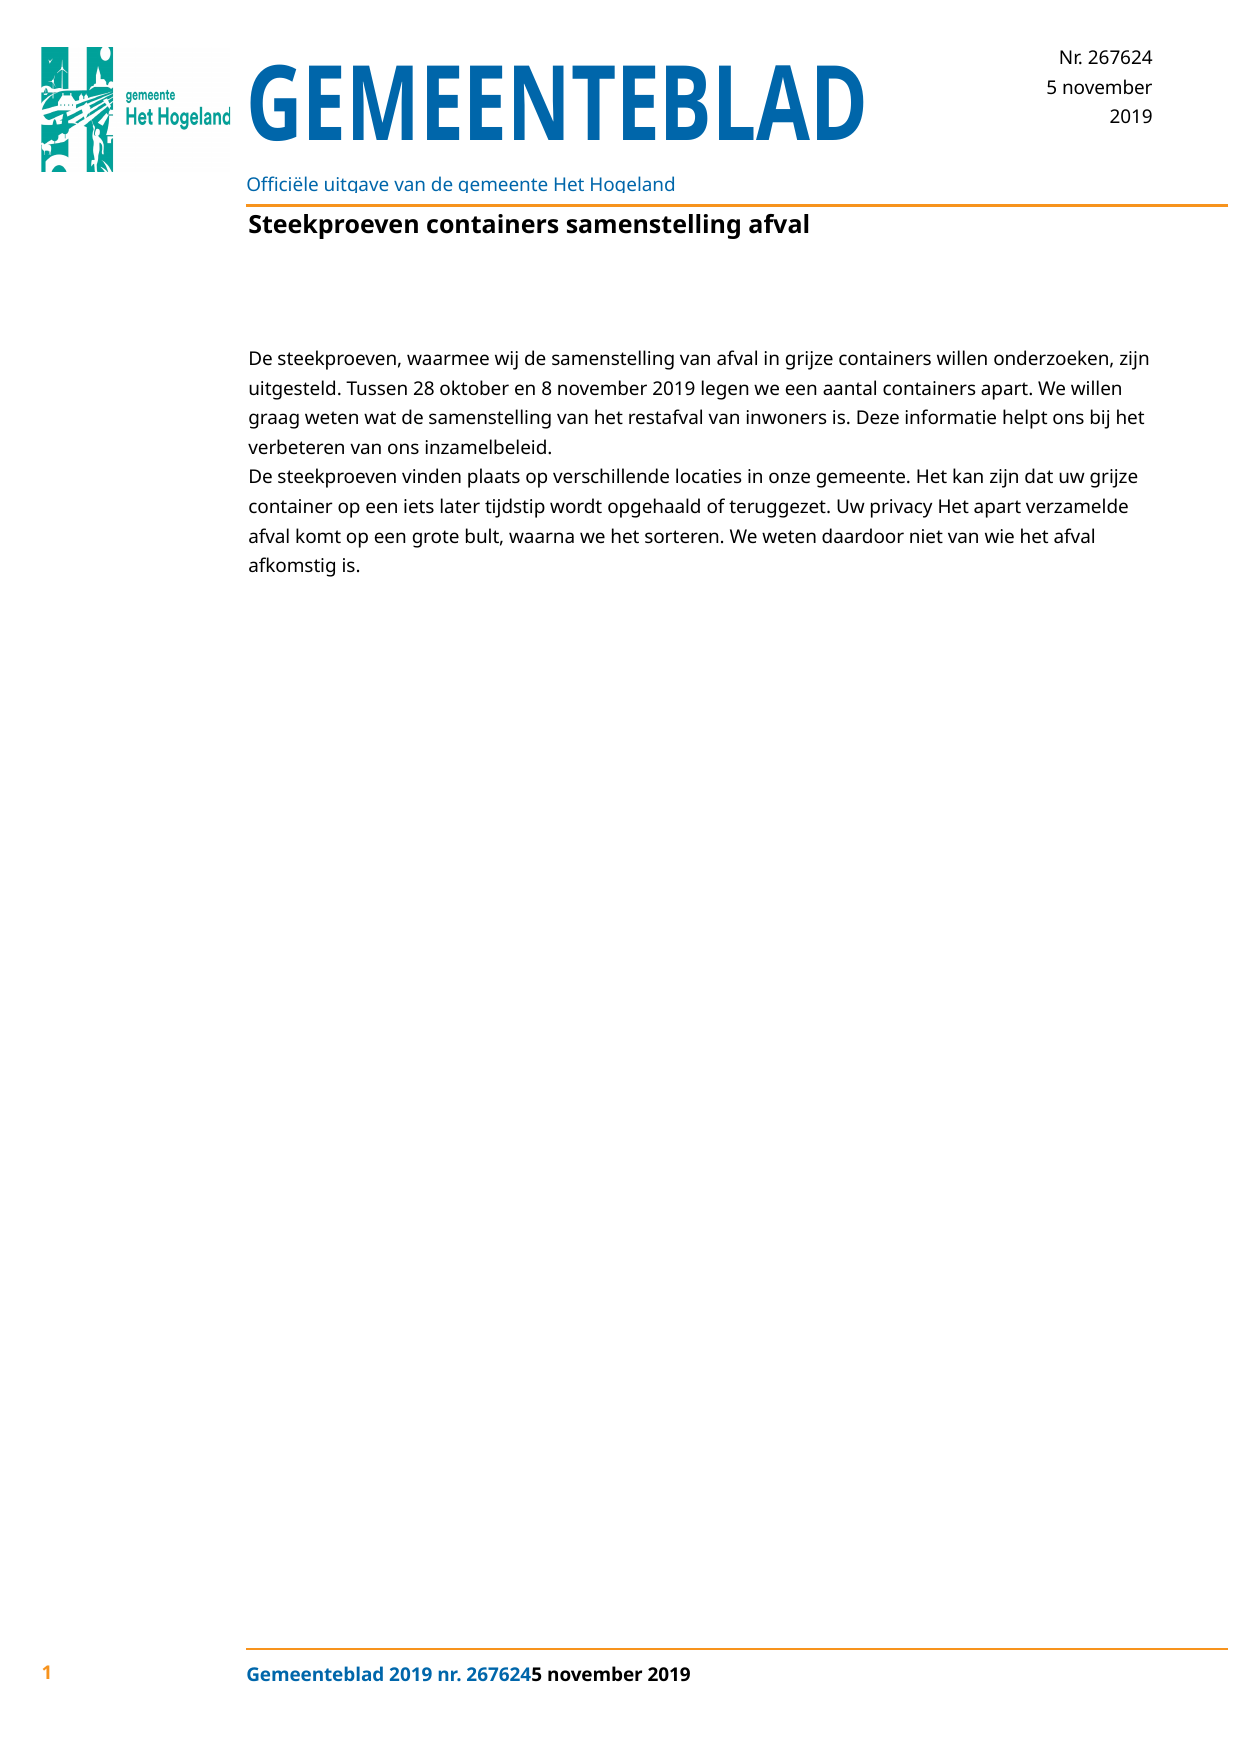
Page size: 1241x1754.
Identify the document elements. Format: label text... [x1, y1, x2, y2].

picture [41, 47, 231, 172]
text De steekproeven, waarmee wij de samenstelling van afval in grijze containers willen onderzoeken, zijn uitgesteld. Tussen 28 oktober en 8 november 2019 legen we een aantal containers apart. We willen graag weten wat de samenstelling van het restafval van inwoners is. Deze informatie helpt ons bij het verbeteren van ons inzamelbeleid. [248, 345, 1152, 460]
text Steekproeven containers samenstelling afval [248, 207, 1152, 241]
text De steekproeven vinden plaats op verschillende locaties in onze gemeente. Het kan zijn dat uw grijze container op een iets later tijdstip wordt opgehaald of teruggezet. Uw privacy Het apart verzamelde afval komt op een grote bult, waarna we het sorteren. We weten daardoor niet van wie het afval afkomstig is. [248, 464, 1152, 578]
